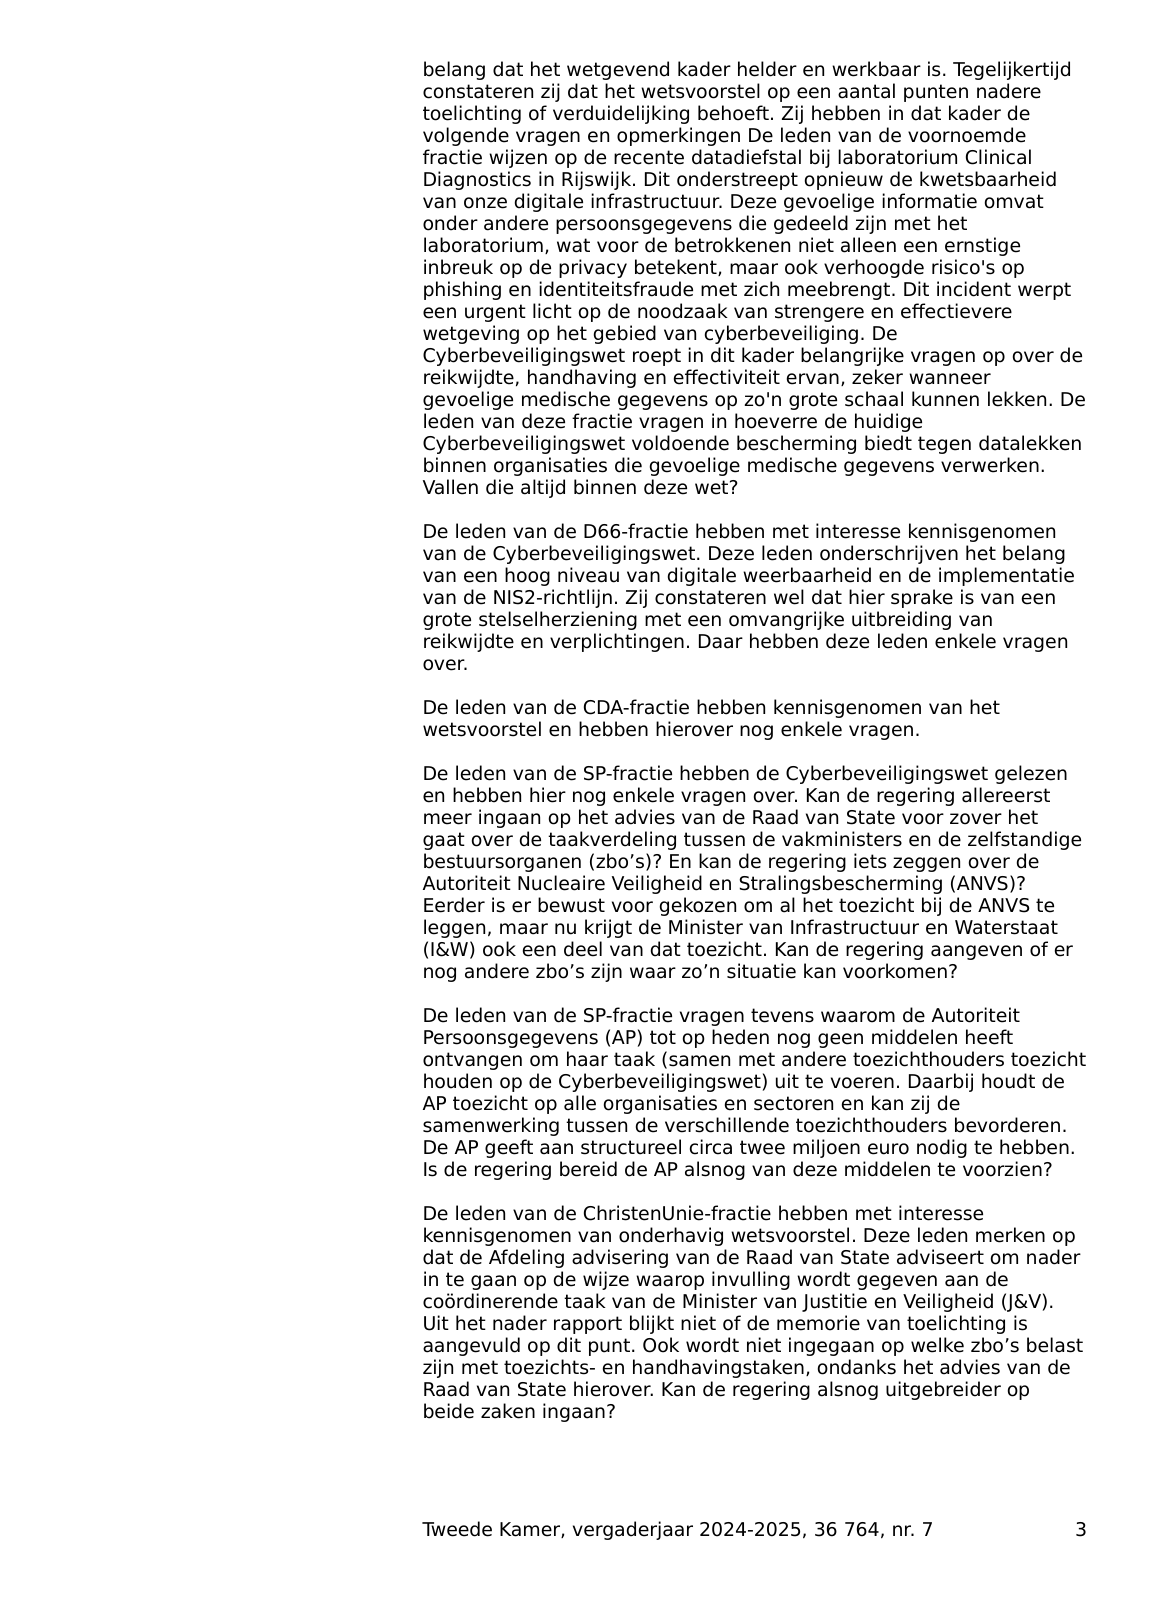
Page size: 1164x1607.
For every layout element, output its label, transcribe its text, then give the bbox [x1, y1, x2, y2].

text De leden van de D66-fractie hebben met interesse kennisgenomen van de Cyberbeveiligingswet. Deze leden onderschrijven het belang van een hoog niveau van digitale weerbaarheid en de implementatie van de NIS2-richtlijn. Zij constateren wel dat hier sprake is van een grote stelselherziening met een omvangrijke uitbreiding van reikwijdte en verplichtingen. Daar hebben deze leden enkele vragen over. [422, 521, 1087, 675]
text De leden van de SP-fractie hebben de Cyberbeveiligingswet gelezen en hebben hier nog enkele vragen over. Kan de regering allereerst meer ingaan op het advies van de Raad van State voor zover het gaat over de taakverdeling tussen de vakministers en de zelfstandige bestuursorganen (zbo’s)? En kan de regering iets zeggen over de Autoriteit Nucleaire Veiligheid en Stralingsbescherming (ANVS)? Eerder is er bewust voor gekozen om al het toezicht bij de ANVS te leggen, maar nu krijgt de Minister van Infrastructuur en Waterstaat (I&W) ook een deel van dat toezicht. Kan de regering aangeven of er nog andere zbo’s zijn waar zo’n situatie kan voorkomen? [422, 763, 1087, 983]
text De leden van de CDA-fractie hebben kennisgenomen van het wetsvoorstel en hebben hierover nog enkele vragen. [422, 697, 1087, 741]
text belang dat het wetgevend kader helder en werkbaar is. Tegelijkertijd constateren zij dat het wetsvoorstel op een aantal punten nadere toelichting of verduidelijking behoeft. Zij hebben in dat kader de volgende vragen en opmerkingen De leden van de voornoemde fractie wijzen op de recente datadiefstal bij laboratorium Clinical Diagnostics in Rijswijk. Dit onderstreept opnieuw de kwetsbaarheid van onze digitale infrastructuur. Deze gevoelige informatie omvat onder andere persoonsgegevens die gedeeld zijn met het laboratorium, wat voor de betrokkenen niet alleen een ernstige inbreuk op de privacy betekent, maar ook verhoogde risico's op phishing en identiteitsfraude met zich meebrengt. Dit incident werpt een urgent licht op de noodzaak van strengere en effectievere wetgeving op het gebied van cyberbeveiliging. De Cyberbeveiligingswet roept in dit kader belangrijke vragen op over de reikwijdte, handhaving en effectiviteit ervan, zeker wanneer gevoelige medische gegevens op zo'n grote schaal kunnen lekken. De leden van deze fractie vragen in hoeverre de huidige Cyberbeveiligingswet voldoende bescherming biedt tegen datalekken binnen organisaties die gevoelige medische gegevens verwerken. Vallen die altijd binnen deze wet? [422, 59, 1087, 499]
text De leden van de SP-fractie vragen tevens waarom de Autoriteit Persoonsgegevens (AP) tot op heden nog geen middelen heeft ontvangen om haar taak (samen met andere toezichthouders toezicht houden op de Cyberbeveiligingswet) uit te voeren. Daarbij houdt de AP toezicht op alle organisaties en sectoren en kan zij de samenwerking tussen de verschillende toezichthouders bevorderen. De AP geeft aan structureel circa twee miljoen euro nodig te hebben. Is de regering bereid de AP alsnog van deze middelen te voorzien? [422, 1005, 1087, 1181]
text De leden van de ChristenUnie-fractie hebben met interesse kennisgenomen van onderhavig wetsvoorstel. Deze leden merken op dat de Afdeling advisering van de Raad van State adviseert om nader in te gaan op de wijze waarop invulling wordt gegeven aan de coördinerende taak van de Minister van Justitie en Veiligheid (J&V). Uit het nader rapport blijkt niet of de memorie van toelichting is aangevuld op dit punt. Ook wordt niet ingegaan op welke zbo’s belast zijn met toezichts- en handhavingstaken, ondanks het advies van de Raad van State hierover. Kan de regering alsnog uitgebreider op beide zaken ingaan? [422, 1203, 1087, 1423]
